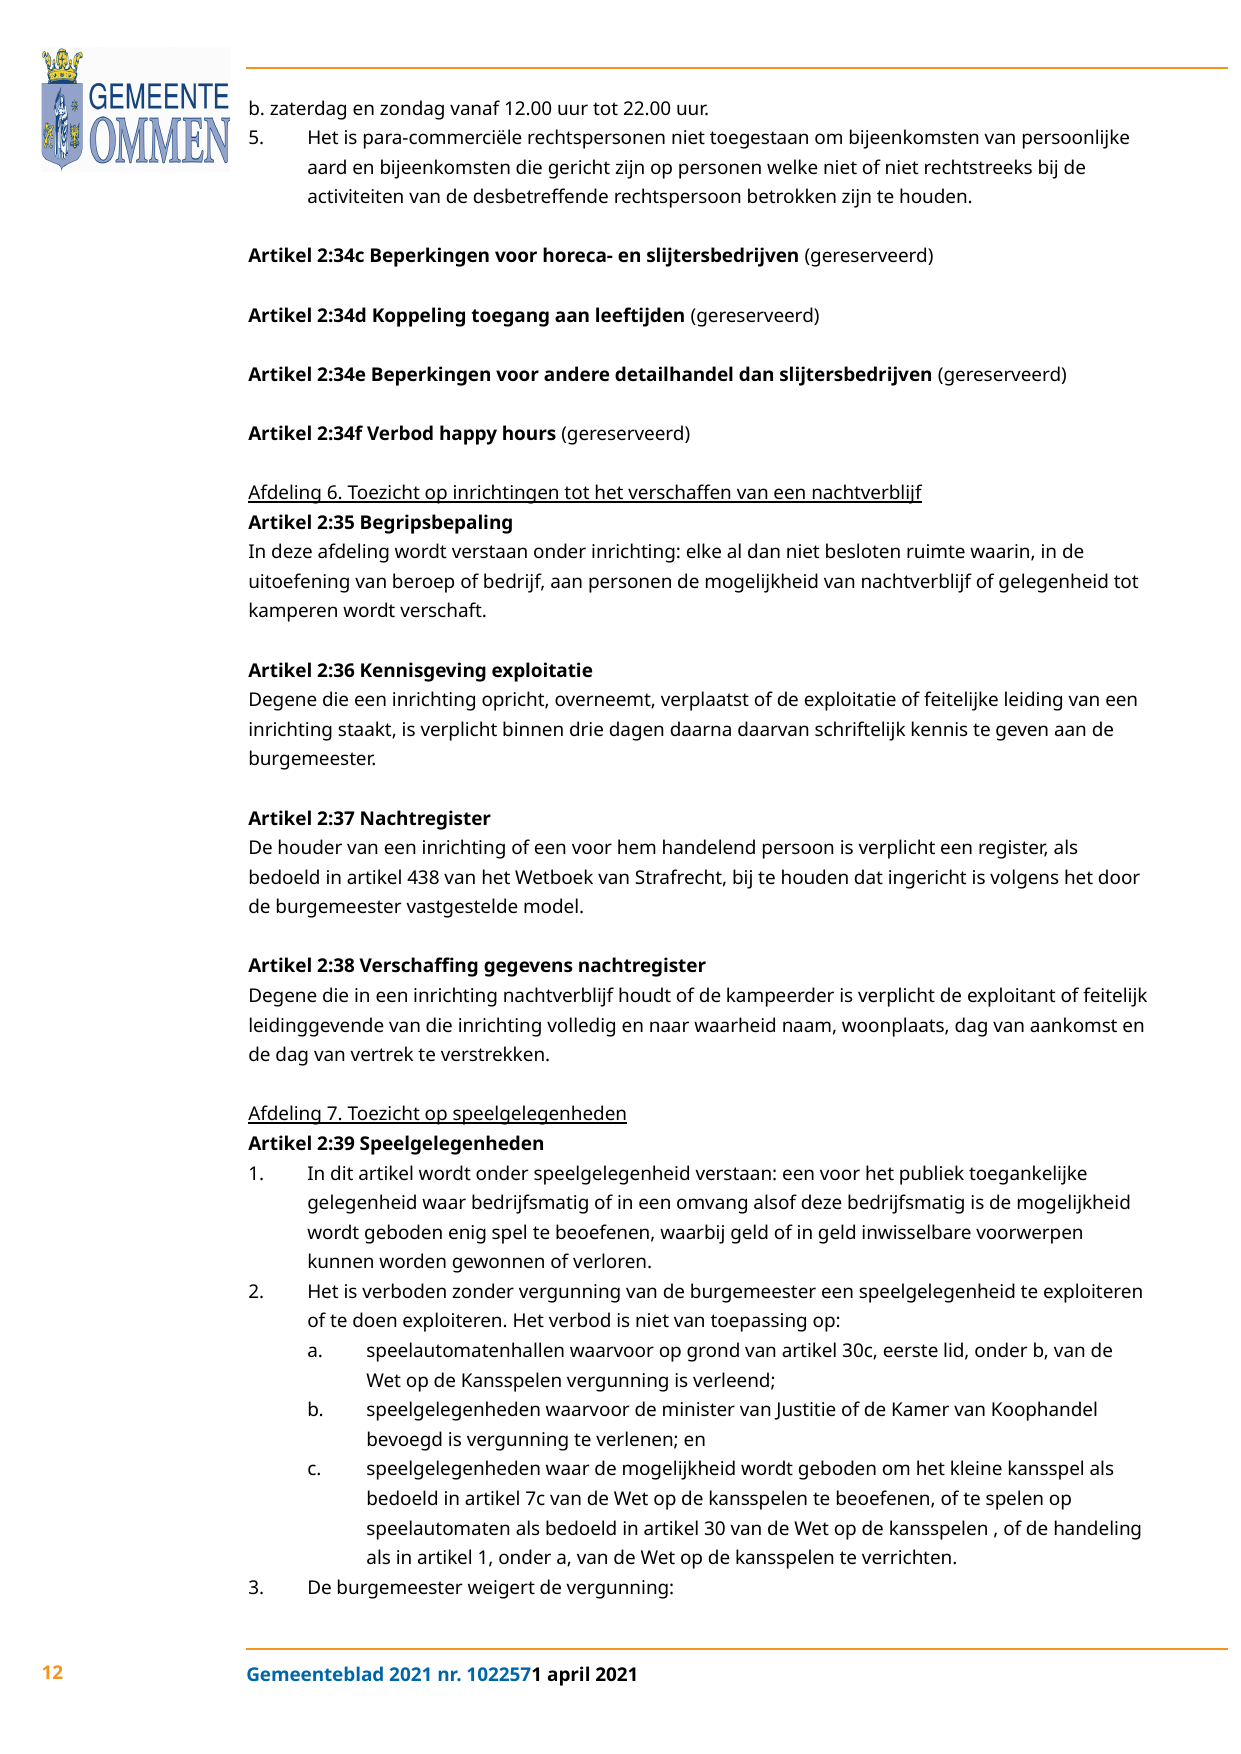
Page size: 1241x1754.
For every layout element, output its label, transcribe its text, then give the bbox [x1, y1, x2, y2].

text Artikel 2:34e Beperkingen voor andere detailhandel dan slijtersbedrijven (gereserveerd) [248, 361, 1152, 387]
list Het is verboden zonder vergunning van de burgemeester een speelgelegenheid te exploiteren of te doen exploiteren. Het verbod is niet van toepassing op: [248, 1278, 1152, 1333]
text Artikel 2:35 Begripsbepaling [248, 509, 1152, 535]
list speelautomatenhallen waarvoor op grond van artikel 30c, eerste lid, onder b, van de Wet op de Kansspelen vergunning is verleend; [307, 1337, 1152, 1393]
text Degene die in een inrichting nachtverblijf houdt of de kampeerder is verplicht de exploitant of feitelijk leidinggevende van die inrichting volledig en naar waarheid naam, woonplaats, dag van aankomst en de dag van vertrek te verstrekken. [248, 982, 1152, 1067]
list speelgelegenheden waar de mogelijkheid wordt geboden om het kleine kansspel als bedoeld in artikel 7c van de Wet op de kansspelen te beoefenen, of te spelen op speelautomaten als bedoeld in artikel 30 van de Wet op de kansspelen , of de handeling als in artikel 1, onder a, van de Wet op de kansspelen te verrichten. [307, 1456, 1152, 1570]
text De houder van een inrichting of een voor hem handelend persoon is verplicht een register, als bedoeld in artikel 438 van het Wetboek van Strafrecht, bij te houden dat ingericht is volgens het door de burgemeester vastgestelde model. [248, 834, 1152, 919]
text Artikel 2:39 Speelgelegenheden [248, 1130, 1152, 1156]
text Artikel 2:34f Verbod happy hours (gereserveerd) [248, 420, 1152, 446]
text Artikel 2:36 Kennisgeving exploitatie [248, 657, 1152, 683]
list speelgelegenheden waarvoor de minister van Justitie of de Kamer van Koophandel bevoegd is vergunning te verlenen; en [307, 1396, 1152, 1452]
text In deze afdeling wordt verstaan onder inrichting: elke al dan niet besloten ruimte waarin, in de uitoefening van beroep of bedrijf, aan personen de mogelijkheid van nachtverblijf of gelegenheid tot kamperen wordt verschaft. [248, 538, 1152, 623]
text Artikel 2:38 Verschaffing gegevens nachtregister [248, 953, 1152, 978]
text Artikel 2:37 Nachtregister [248, 805, 1152, 831]
list De burgemeester weigert de vergunning: [248, 1574, 1152, 1600]
text b. zaterdag en zondag vanaf 12.00 uur tot 22.00 uur. [248, 95, 1152, 121]
text Artikel 2:34d Koppeling toegang aan leeftijden (gereserveerd) [248, 302, 1152, 328]
text Afdeling 7. Toezicht op speelgelegenheden [248, 1101, 1152, 1126]
picture [41, 47, 231, 172]
text Afdeling 6. Toezicht op inrichtingen tot het verschaffen van een nachtverblijf [248, 479, 1152, 505]
text Artikel 2:34c Beperkingen voor horeca- en slijtersbedrijven (gereserveerd) [248, 243, 1152, 268]
list Het is para-commerciële rechtspersonen niet toegestaan om bijeenkomsten van persoonlijke aard en bijeenkomsten die gericht zijn op personen welke niet of niet rechtstreeks bij de activiteiten van de desbetreffende rechtspersoon betrokken zijn te houden. [248, 124, 1152, 209]
text Degene die een inrichting opricht, overneemt, verplaatst of de exploitatie of feitelijke leiding van een inrichting staakt, is verplicht binnen drie dagen daarna daarvan schriftelijk kennis te geven aan de burgemeester. [248, 686, 1152, 771]
list In dit artikel wordt onder speelgelegenheid verstaan: een voor het publiek toegankelijke gelegenheid waar bedrijfsmatig of in een omvang alsof deze bedrijfsmatig is de mogelijkheid wordt geboden enig spel te beoefenen, waarbij geld of in geld inwisselbare voorwerpen kunnen worden gewonnen of verloren. [248, 1160, 1152, 1274]
